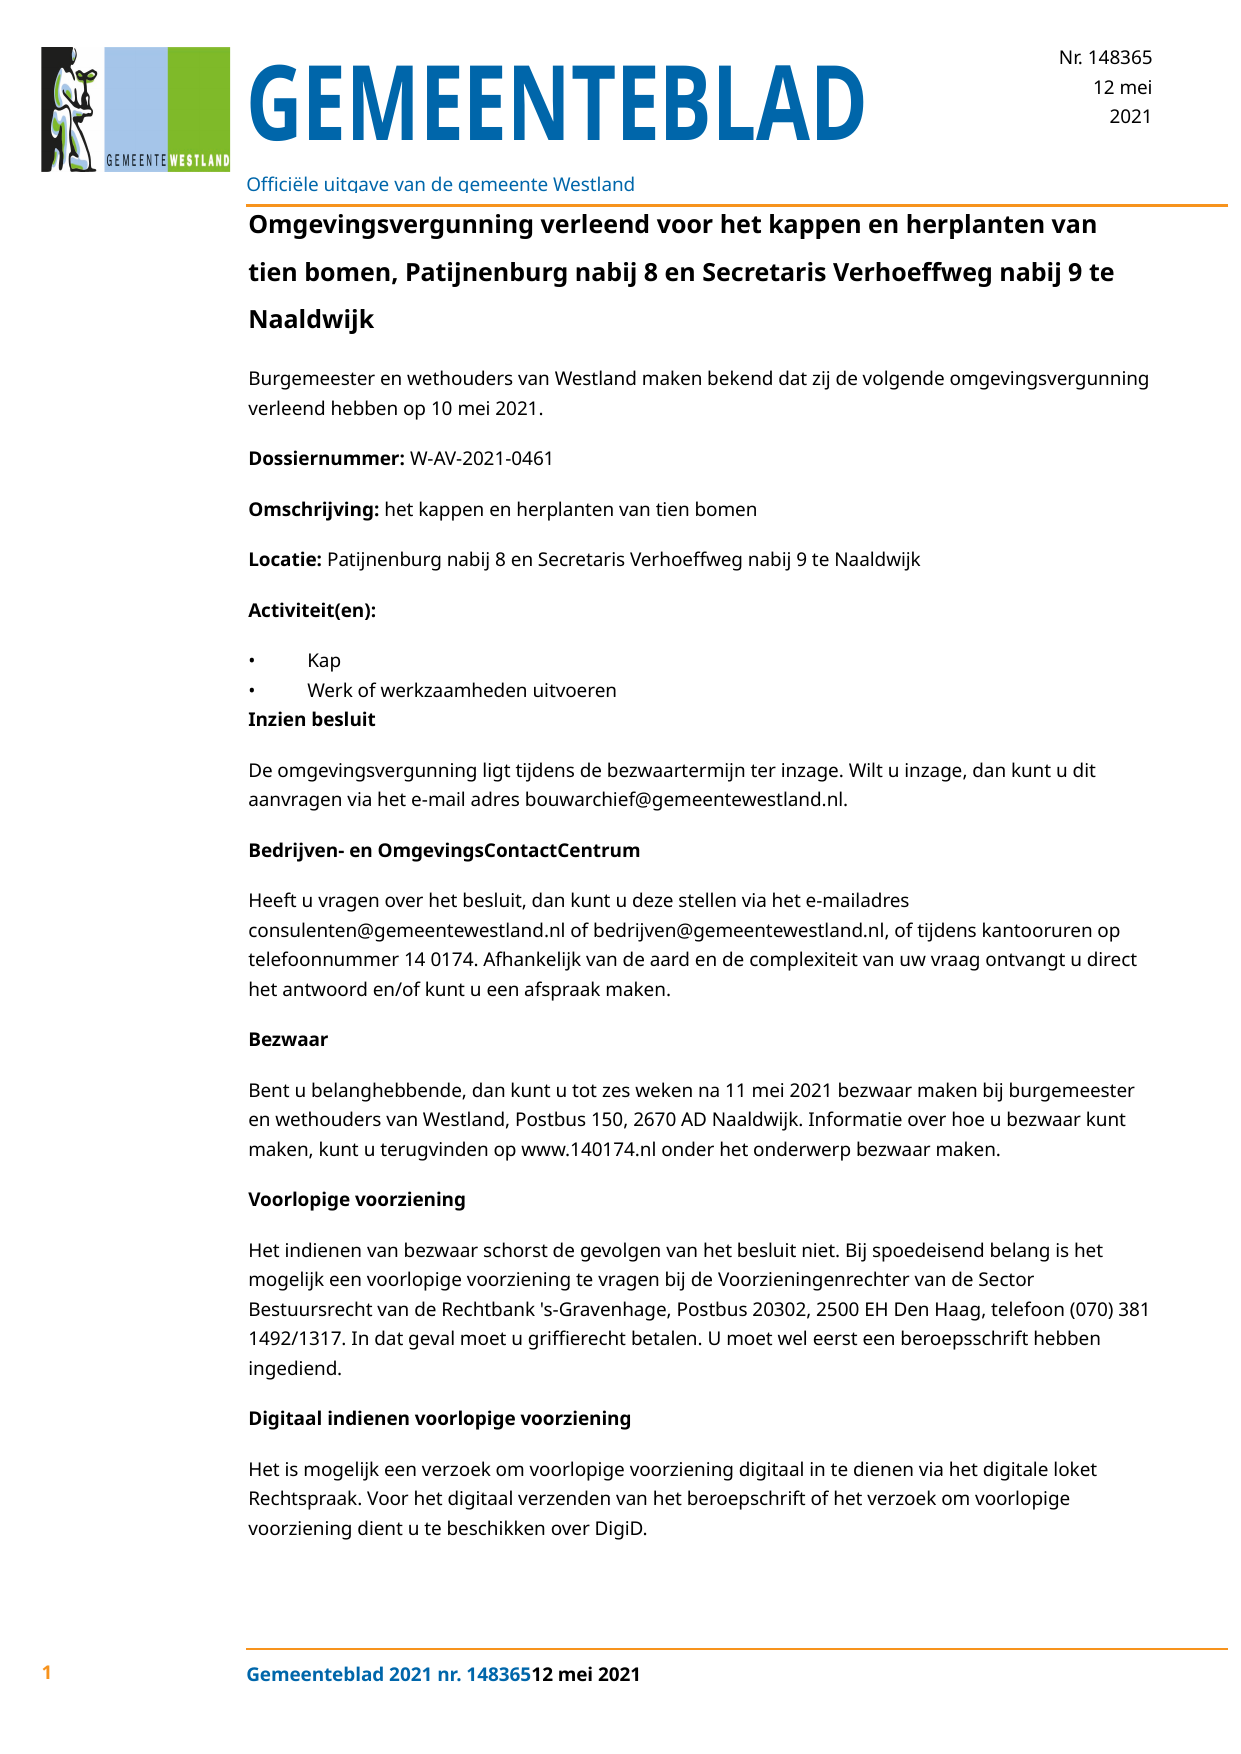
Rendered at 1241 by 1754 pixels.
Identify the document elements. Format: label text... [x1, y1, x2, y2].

text Burgemeester en wethouders van Westland maken bekend dat zij de volgende omgevingsvergunning verleend hebben op 10 mei 2021. [248, 366, 1152, 421]
list Kap [248, 647, 1152, 673]
text Omgevingsvergunning verleend voor het kappen en herplanten van tien bomen, Patijnenburg nabij 8 en Secretaris Verhoeffweg nabij 9 te Naaldwijk [248, 207, 1152, 336]
text Bent u belanghebbende, dan kunt u tot zes weken na 11 mei 2021 bezwaar maken bij burgemeester en wethouders van Westland, Postbus 150, 2670 AD Naaldwijk. Informatie over hoe u bezwaar kunt maken, kunt u terugvinden op www.140174.nl onder het onderwerp bezwaar maken. [248, 1077, 1152, 1162]
text Heeft u vragen over het besluit, dan kunt u deze stellen via het e-mailadres consulenten@gemeentewestland.nl of bedrijven@gemeentewestland.nl, of tijdens kantooruren op telefoonnummer 14 0174. Afhankelijk van de aard en de complexiteit van uw vraag ontvangt u direct het antwoord en/of kunt u een afspraak maken. [248, 887, 1152, 1002]
text Locatie: Patijnenburg nabij 8 en Secretaris Verhoeffweg nabij 9 te Naaldwijk [248, 546, 1152, 572]
text Bedrijven- en OmgevingsContactCentrum [248, 837, 1152, 862]
picture [41, 47, 231, 172]
text Het indienen van bezwaar schorst de gevolgen van het besluit niet. Bij spoedeisend belang is het mogelijk een voorlopige voorziening te vragen bij de Voorzieningenrechter van de Sector Bestuursrecht van de Rechtbank 's-Gravenhage, Postbus 20302, 2500 EH Den Haag, telefoon (070) 381 1492/1317. In dat geval moet u griffierecht betalen. U moet wel eerst een beroepsschrift hebben ingediend. [248, 1237, 1152, 1381]
text Digitaal indienen voorlopige voorziening [248, 1406, 1152, 1431]
text Inzien besluit [248, 706, 1152, 732]
list Werk of werkzaamheden uitvoeren [248, 677, 1152, 702]
text De omgevingsvergunning ligt tijdens de bezwaartermijn ter inzage. Wilt u inzage, dan kunt u dit aanvragen via het e-mail adres bouwarchief@gemeentewestland.nl. [248, 757, 1152, 812]
text Dossiernummer: W-AV-2021-0461 [248, 446, 1152, 471]
text Omschrijving: het kappen en herplanten van tien bomen [248, 496, 1152, 522]
text Voorlopige voorziening [248, 1186, 1152, 1212]
text Bezwaar [248, 1026, 1152, 1052]
text Activiteit(en): [248, 597, 1152, 622]
text Het is mogelijk een verzoek om voorlopige voorziening digitaal in te dienen via het digitale loket Rechtspraak. Voor het digitaal verzenden van het beroepschrift of het verzoek om voorlopige voorziening dient u te beschikken over DigiD. [248, 1456, 1152, 1541]
